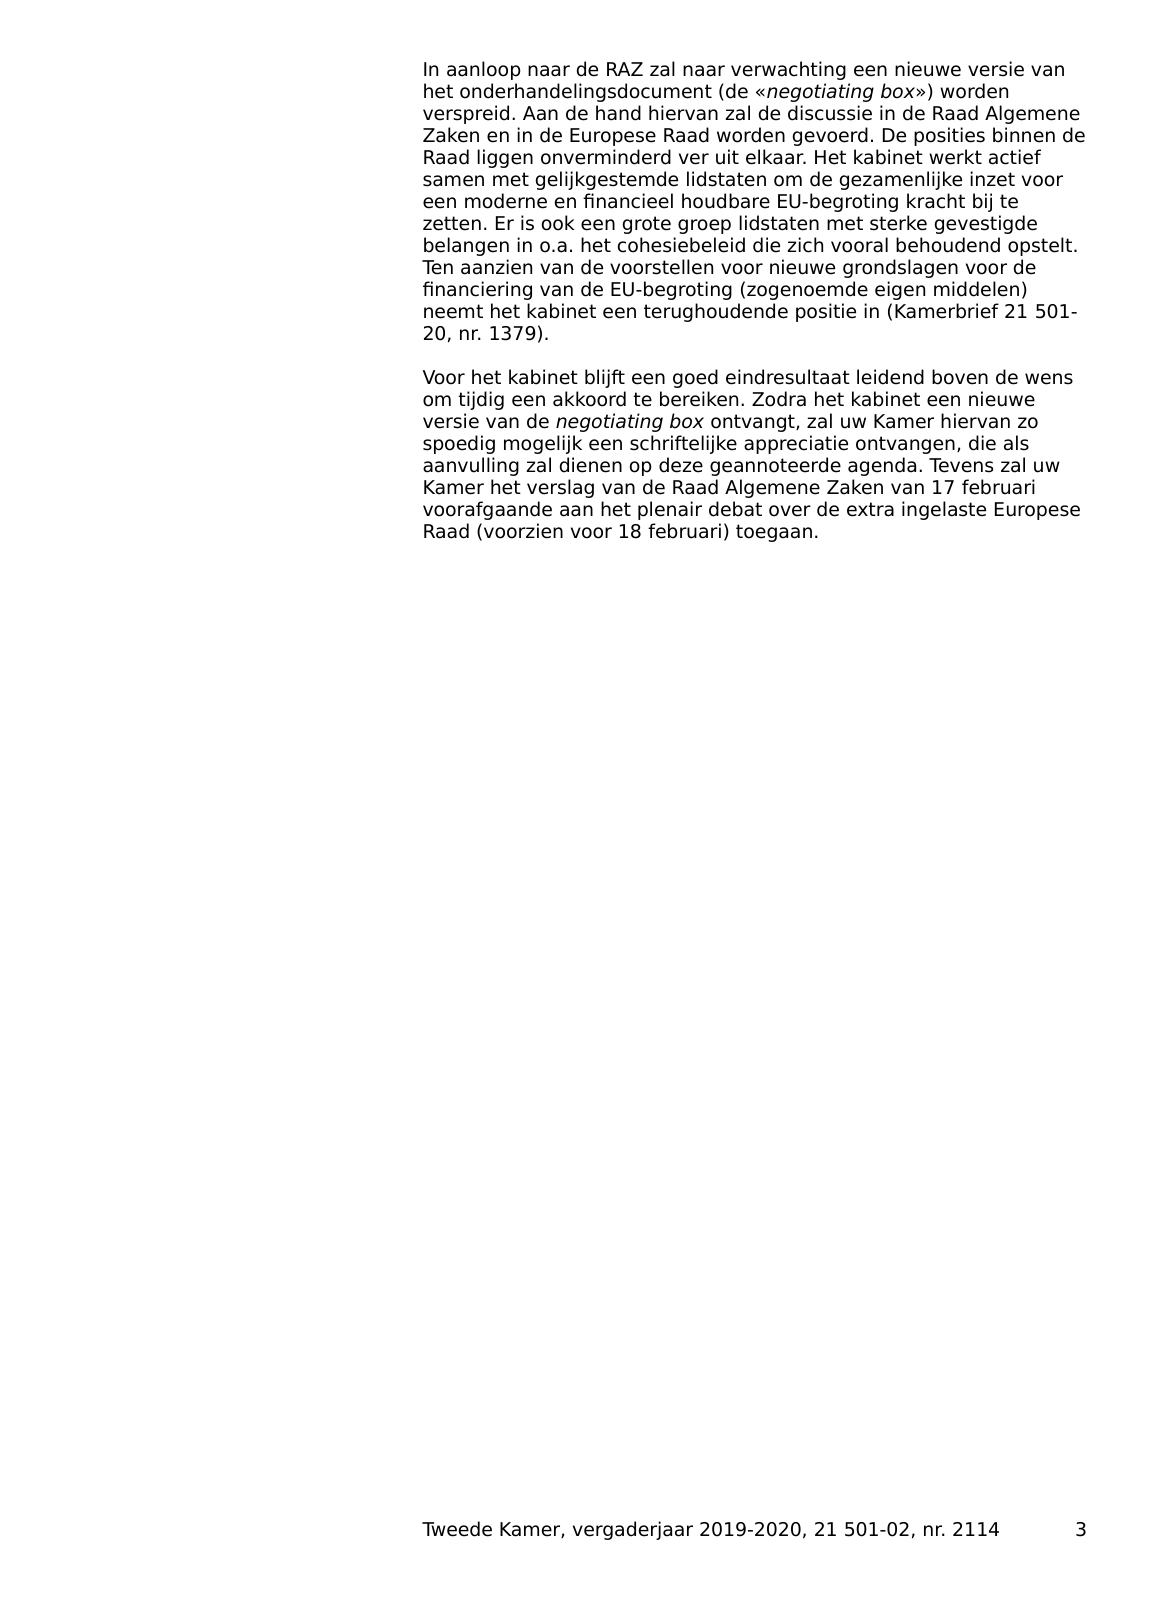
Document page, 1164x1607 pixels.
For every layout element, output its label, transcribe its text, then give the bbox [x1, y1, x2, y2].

text In aanloop naar de RAZ zal naar verwachting een nieuwe versie van het onderhandelingsdocument (de «negotiating box») worden verspreid. Aan de hand hiervan zal de discussie in de Raad Algemene Zaken en in de Europese Raad worden gevoerd. De posities binnen de Raad liggen onverminderd ver uit elkaar. Het kabinet werkt actief samen met gelijkgestemde lidstaten om de gezamenlijke inzet voor een moderne en financieel houdbare EU-begroting kracht bij te zetten. Er is ook een grote groep lidstaten met sterke gevestigde belangen in o.a. het cohesiebeleid die zich vooral behoudend opstelt. Ten aanzien van de voorstellen voor nieuwe grondslagen voor de financiering van de EU-begroting (zogenoemde eigen middelen) neemt het kabinet een terughoudende positie in (Kamerbrief 21 501-20, nr. 1379). [422, 59, 1087, 345]
text Voor het kabinet blijft een goed eindresultaat leidend boven de wens om tijdig een akkoord te bereiken. Zodra het kabinet een nieuwe versie van de negotiating box ontvangt, zal uw Kamer hiervan zo spoedig mogelijk een schriftelijke appreciatie ontvangen, die als aanvulling zal dienen op deze geannoteerde agenda. Tevens zal uw Kamer het verslag van de Raad Algemene Zaken van 17 februari voorafgaande aan het plenair debat over de extra ingelaste Europese Raad (voorzien voor 18 februari) toegaan. [422, 367, 1087, 543]
